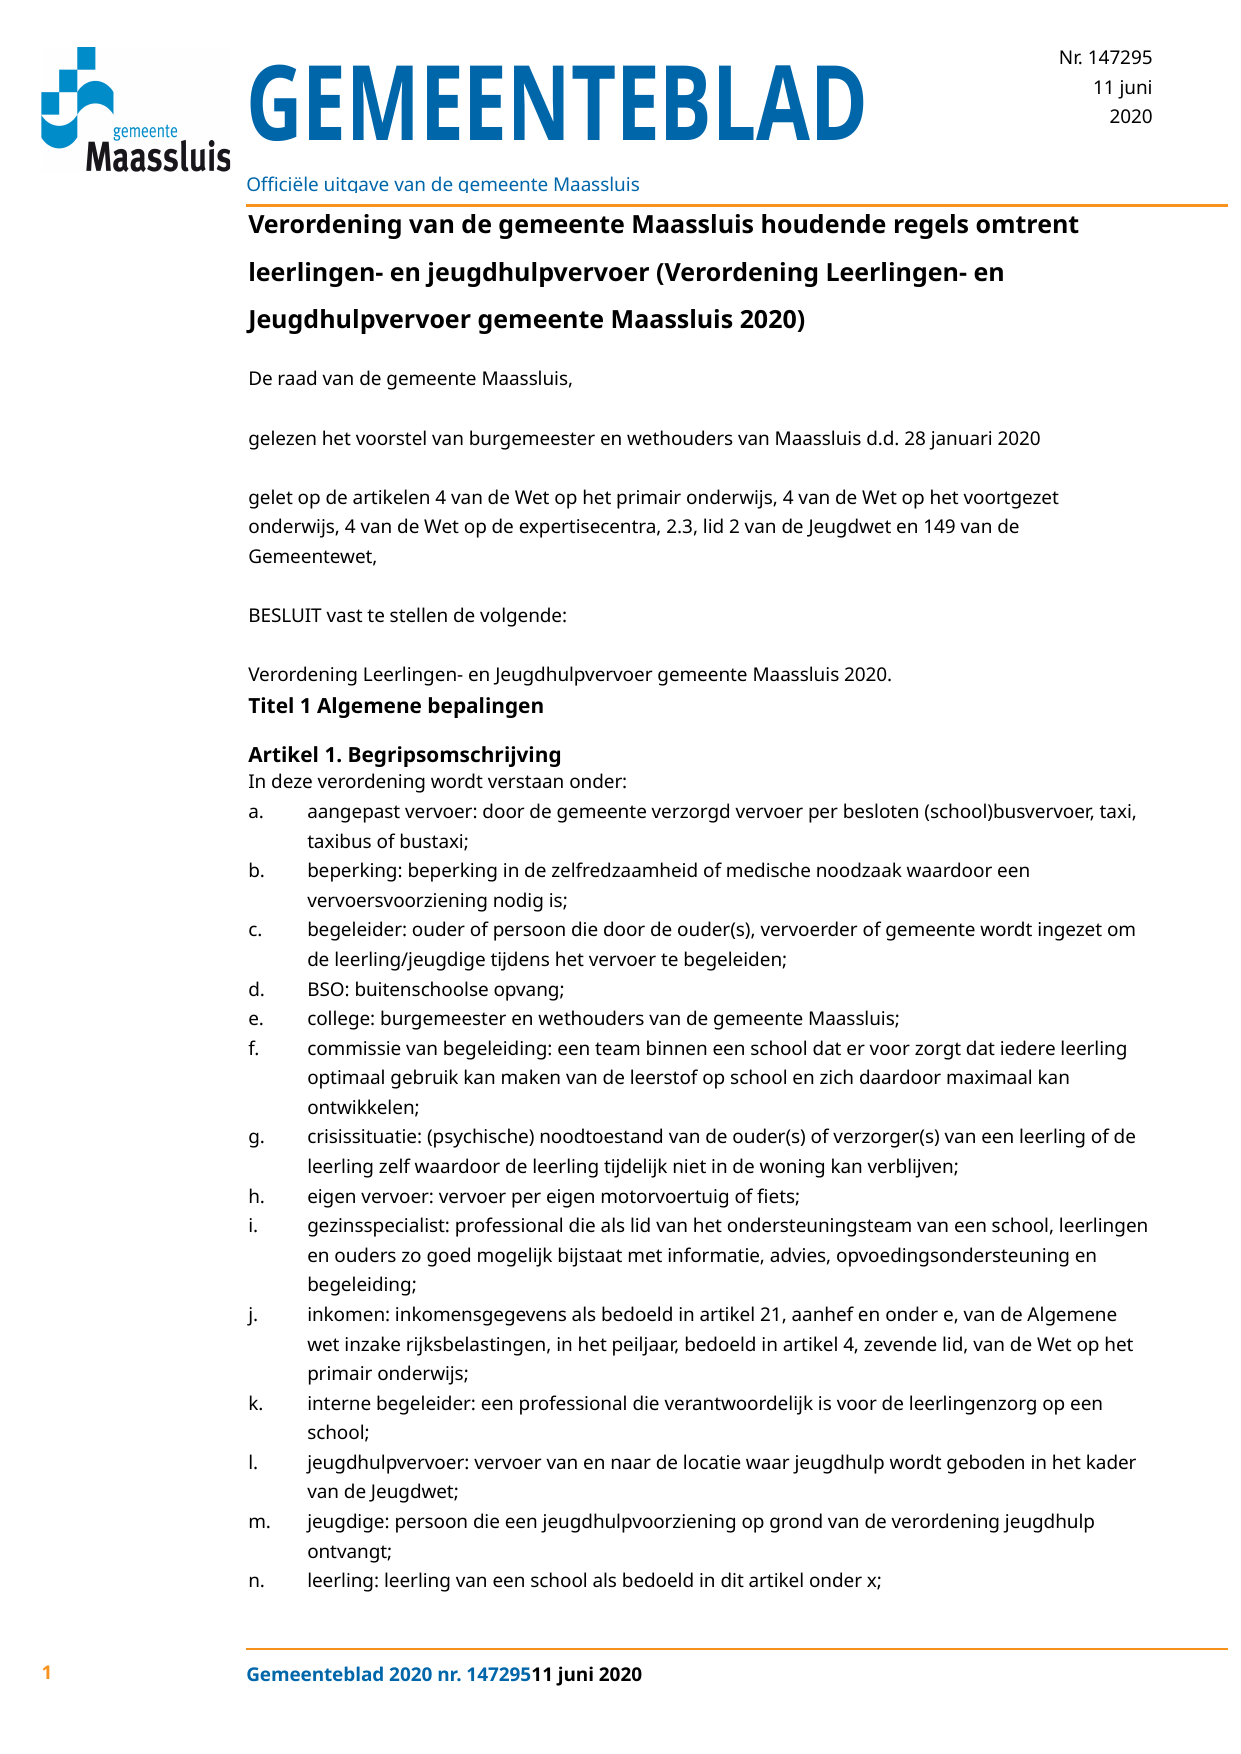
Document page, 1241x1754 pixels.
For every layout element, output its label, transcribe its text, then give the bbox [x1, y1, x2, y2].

list interne begeleider: een professional die verantwoordelijk is voor de leerlingenzorg op een school; [248, 1390, 1152, 1445]
text gelezen het voorstel van burgemeester en wethouders van Maassluis d.d. 28 januari 2020 [248, 425, 1152, 450]
text Titel 1 Algemene bepalingen [248, 691, 1152, 719]
list college: burgemeester en wethouders van de gemeente Maassluis; [248, 1005, 1152, 1031]
list begeleider: ouder of persoon die door de ouder(s), vervoerder of gemeente wordt ingezet om de leerling/jeugdige tijdens het vervoer te begeleiden; [248, 917, 1152, 972]
text BESLUIT vast te stellen de volgende: [248, 602, 1152, 628]
list crisissituatie: (psychische) noodtoestand van de ouder(s) of verzorger(s) van een leerling of de leerling zelf waardoor de leerling tijdelijk niet in de woning kan verblijven; [248, 1124, 1152, 1179]
text gelet op de artikelen 4 van de Wet op het primair onderwijs, 4 van de Wet op het voortgezet onderwijs, 4 van de Wet op de expertisecentra, 2.3, lid 2 van de Jeugdwet en 149 van de Gemeentewet, [248, 484, 1152, 569]
list beperking: beperking in de zelfredzaamheid of medische noodzaak waardoor een vervoersvoorziening nodig is; [248, 857, 1152, 913]
list leerling: leerling van een school als bedoeld in dit artikel onder x; [248, 1567, 1152, 1593]
list commissie van begeleiding: een team binnen een school dat er voor zorgt dat iedere leerling optimaal gebruik kan maken van de leerstof op school en zich daardoor maximaal kan ontwikkelen; [248, 1035, 1152, 1120]
text Verordening van de gemeente Maassluis houdende regels omtrent leerlingen- en jeugdhulpvervoer (Verordening Leerlingen- en Jeugdhulpvervoer gemeente Maassluis 2020) [248, 207, 1152, 336]
list gezinsspecialist: professional die als lid van het ondersteuningsteam van een school, leerlingen en ouders zo goed mogelijk bijstaat met informatie, advies, opvoedingsondersteuning en begeleiding; [248, 1212, 1152, 1297]
picture [41, 47, 77, 92]
text De raad van de gemeente Maassluis, [248, 366, 1152, 391]
text Verordening Leerlingen- en Jeugdhulpvervoer gemeente Maassluis 2020. [248, 661, 1152, 687]
picture [41, 47, 231, 172]
list jeugdige: persoon die een jeugdhulpvoorziening op grond van de verordening jeugdhulp ontvangt; [248, 1508, 1152, 1563]
list eigen vervoer: vervoer per eigen motorvoertuig of fiets; [248, 1183, 1152, 1208]
list jeugdhulpvervoer: vervoer van en naar de locatie waar jeugdhulp wordt geboden in het kader van de Jeugdwet; [248, 1449, 1152, 1504]
list aangepast vervoer: door de gemeente verzorgd vervoer per besloten (school)busvervoer, taxi, taxibus of bustaxi; [248, 798, 1152, 853]
text In deze verordening wordt verstaan onder: [248, 769, 1152, 794]
list BSO: buitenschoolse opvang; [248, 976, 1152, 1001]
list inkomen: inkomensgegevens als bedoeld in artikel 21, aanhef en onder e, van de Algemene wet inzake rijksbelastingen, in het peiljaar, bedoeld in artikel 4, zevende lid, van de Wet op het primair onderwijs; [248, 1301, 1152, 1386]
text Artikel 1. Begripsomschrijving [248, 740, 1152, 769]
